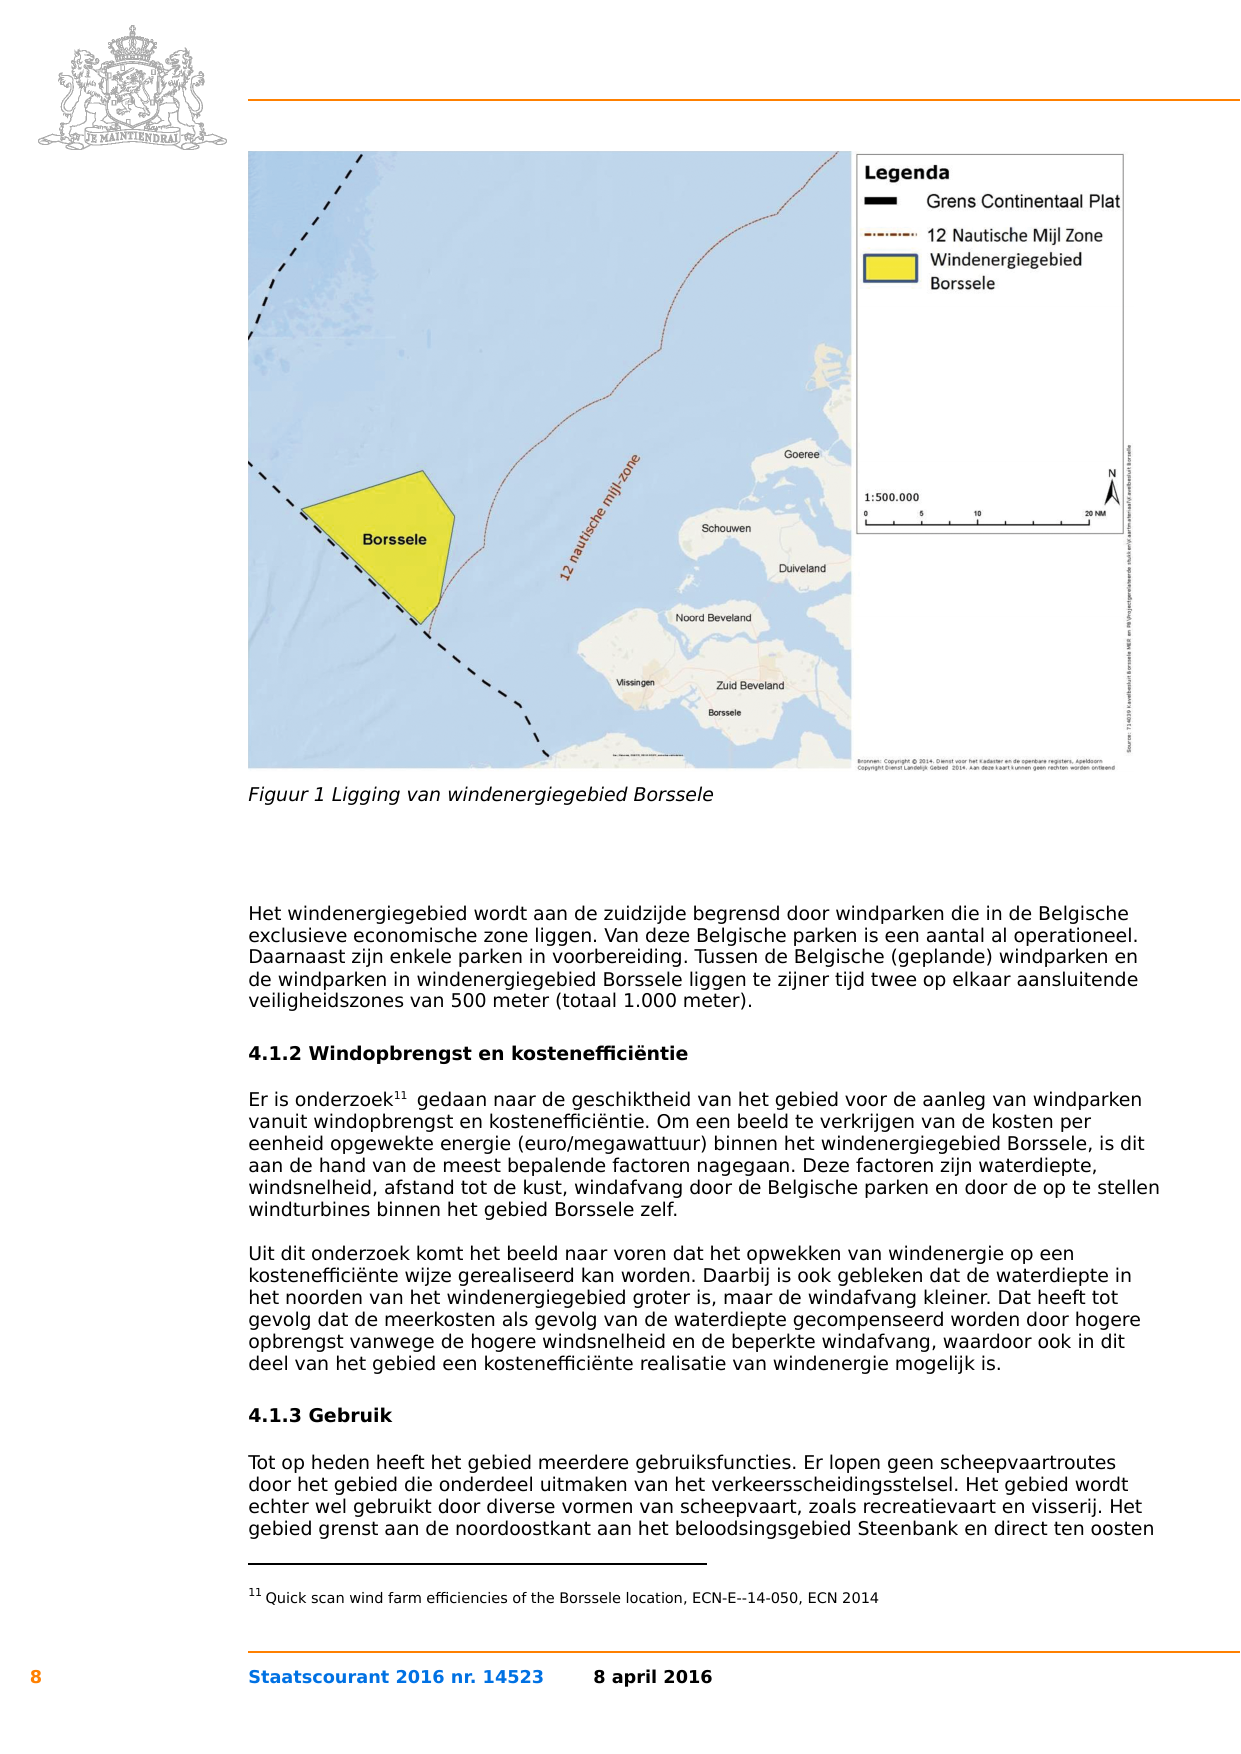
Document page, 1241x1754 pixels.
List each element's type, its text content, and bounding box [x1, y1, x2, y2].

text Uit dit onderzoek komt het beeld naar voren dat het opwekken van windenergie op een kostenefficiënte wijze gerealiseerd kan worden. Daarbij is ook gebleken dat de waterdiepte in het noorden van het windenergiegebied groter is, maar de windafvang kleiner. Dat heeft tot gevolg dat de meerkosten als gevolg van de waterdiepte gecompenseerd worden door hogere opbrengst vanwege de hogere windsnelheid en de beperkte windafvang, waardoor ook in dit deel van het gebied een kostenefficiënte realisatie van windenergie mogelijk is. [248, 1243, 1163, 1375]
text Tot op heden heeft het gebied meerdere gebruiksfuncties. Er lopen geen scheepvaartroutes door het gebied die onderdeel uitmaken van het verkeersscheidingsstelsel. Het gebied wordt echter wel gebruikt door diverse vormen van scheepvaart, zoals recreatievaart en visserij. Het gebied grenst aan de noordoostkant aan het beloodsingsgebied Steenbank en direct ten oosten [248, 1452, 1163, 1540]
picture [248, 151, 1134, 772]
subtitle 4.1.2 Windopbrengst en kostenefficiëntie [248, 1042, 1163, 1064]
text Het windenergiegebied wordt aan de zuidzijde begrensd door windparken die in de Belgische exclusieve economische zone liggen. Van deze Belgische parken is een aantal al operationeel. Daarnaast zijn enkele parken in voorbereiding. Tussen de Belgische (geplande) windparken en de windparken in windenergiegebied Borssele liggen te zijner tijd twee op elkaar aansluitende veiligheidszones van 500 meter (totaal 1.000 meter). [248, 902, 1163, 1012]
text Quick scan wind farm efficiencies of the Borssele location, ECN-E--14-050, ECN 2014 [248, 1586, 1163, 1608]
picture [38, 25, 227, 150]
text Er is onderzoek gedaan naar de geschiktheid van het gebied voor de aanleg van windparken vanuit windopbrengst en kostenefficiëntie. Om een beeld te verkrijgen van de kosten per eenheid opgewekte energie (euro/megawattuur) binnen het windenergiegebied Borssele, is dit aan de hand van de meest bepalende factoren nagegaan. Deze factoren zijn waterdiepte, windsnelheid, afstand tot de kust, windafvang door de Belgische parken en door de op te stellen windturbines binnen het gebied Borssele zelf. [248, 1089, 1163, 1221]
subtitle 4.1.3 Gebruik [248, 1405, 1163, 1427]
text Figuur 1 Ligging van windenergiegebied Borssele [248, 784, 1134, 806]
